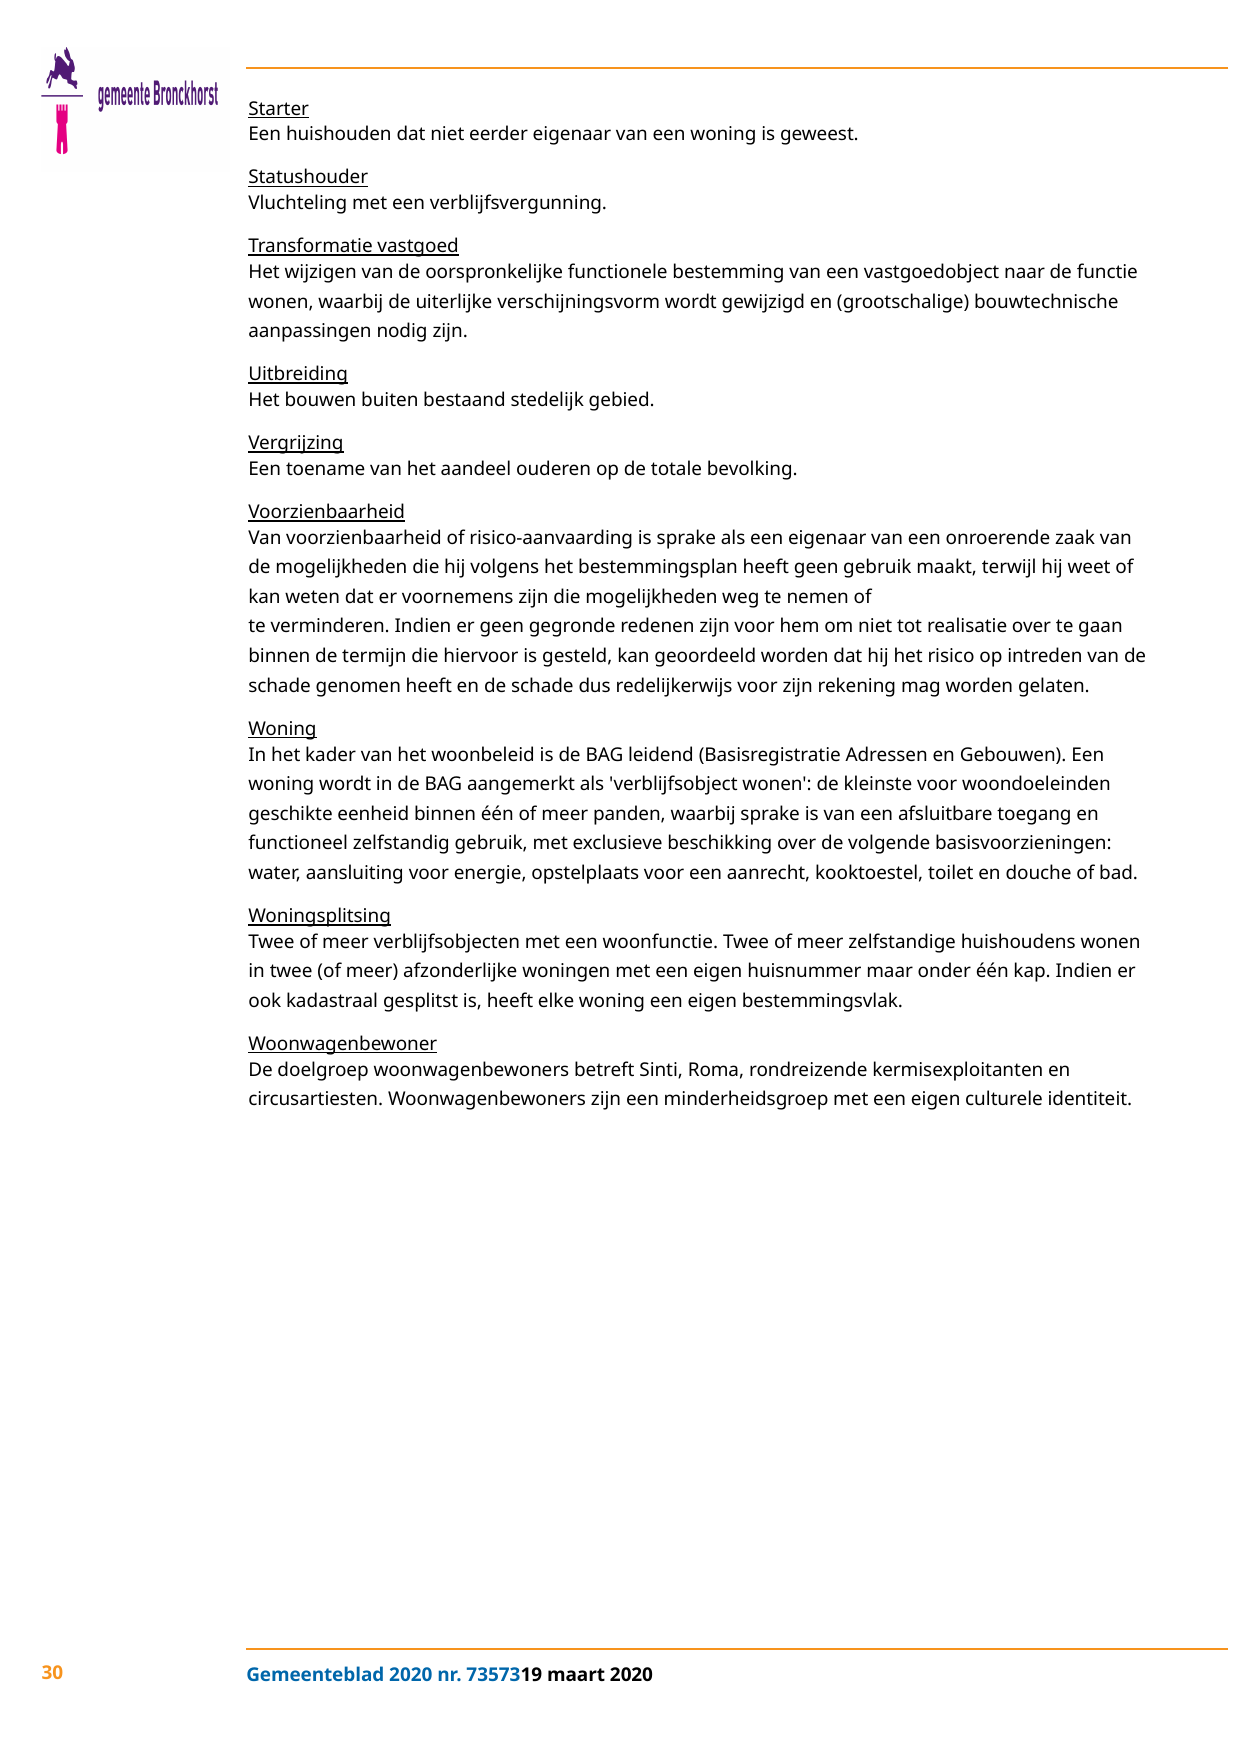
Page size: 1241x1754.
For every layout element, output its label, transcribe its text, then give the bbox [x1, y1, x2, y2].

text In het kader van het woonbeleid is de BAG leidend (Basisregistratie Adressen en Gebouwen). Een woning wordt in de BAG aangemerkt als 'verblijfsobject wonen': de kleinste voor woondoeleinden geschikte eenheid binnen één of meer panden, waarbij sprake is van een afsluitbare toegang en functioneel zelfstandig gebruik, met exclusieve beschikking over de volgende basisvoorzieningen: water, aansluiting voor energie, opstelplaats voor een aanrecht, kooktoestel, toilet en douche of bad. [248, 741, 1152, 885]
text Uitbreiding [248, 361, 1152, 386]
text Het bouwen buiten bestaand stedelijk gebied. [248, 386, 1152, 412]
text Een toename van het aandeel ouderen op de totale bevolking. [248, 455, 1152, 481]
text Twee of meer verblijfsobjecten met een woonfunctie. Twee of meer zelfstandige huishoudens wonen in twee (of meer) afzonderlijke woningen met een eigen huisnummer maar onder één kap. Indien er ook kadastraal gesplitst is, heeft elke woning een eigen bestemmingsvlak. [248, 928, 1152, 1013]
text Vluchteling met een verblijfsvergunning. [248, 189, 1152, 215]
text Transformatie vastgoed [248, 232, 1152, 258]
text Het wijzigen van de oorspronkelijke functionele bestemming van een vastgoedobject naar de functie wonen, waarbij de uiterlijke verschijningsvorm wordt gewijzigd en (grootschalige) bouwtechnische aanpassingen nodig zijn. [248, 258, 1152, 343]
text te verminderen. Indien er geen gegronde redenen zijn voor hem om niet tot realisatie over te gaan binnen de termijn die hiervoor is gesteld, kan geoordeeld worden dat hij het risico op intreden van de schade genomen heeft en de schade dus redelijkerwijs voor zijn rekening mag worden gelaten. [248, 613, 1152, 698]
picture [41, 47, 231, 172]
text Voorzienbaarheid [248, 498, 1152, 524]
text Starter [248, 95, 1152, 121]
text Statushouder [248, 164, 1152, 189]
text De doelgroep woonwagenbewoners betreft Sinti, Roma, rondreizende kermisexploitanten en circusartiesten. Woonwagenbewoners zijn een minderheidsgroep met een eigen culturele identiteit. [248, 1056, 1152, 1111]
text Woningsplitsing [248, 902, 1152, 928]
text Woning [248, 715, 1152, 741]
text Van voorzienbaarheid of risico-aanvaarding is sprake als een eigenaar van een onroerende zaak van de mogelijkheden die hij volgens het bestemmingsplan heeft geen gebruik maakt, terwijl hij weet of kan weten dat er voornemens zijn die mogelijkheden weg te nemen of [248, 524, 1152, 609]
text Vergrijzing [248, 429, 1152, 455]
text Woonwagenbewoner [248, 1030, 1152, 1056]
text Een huishouden dat niet eerder eigenaar van een woning is geweest. [248, 121, 1152, 146]
